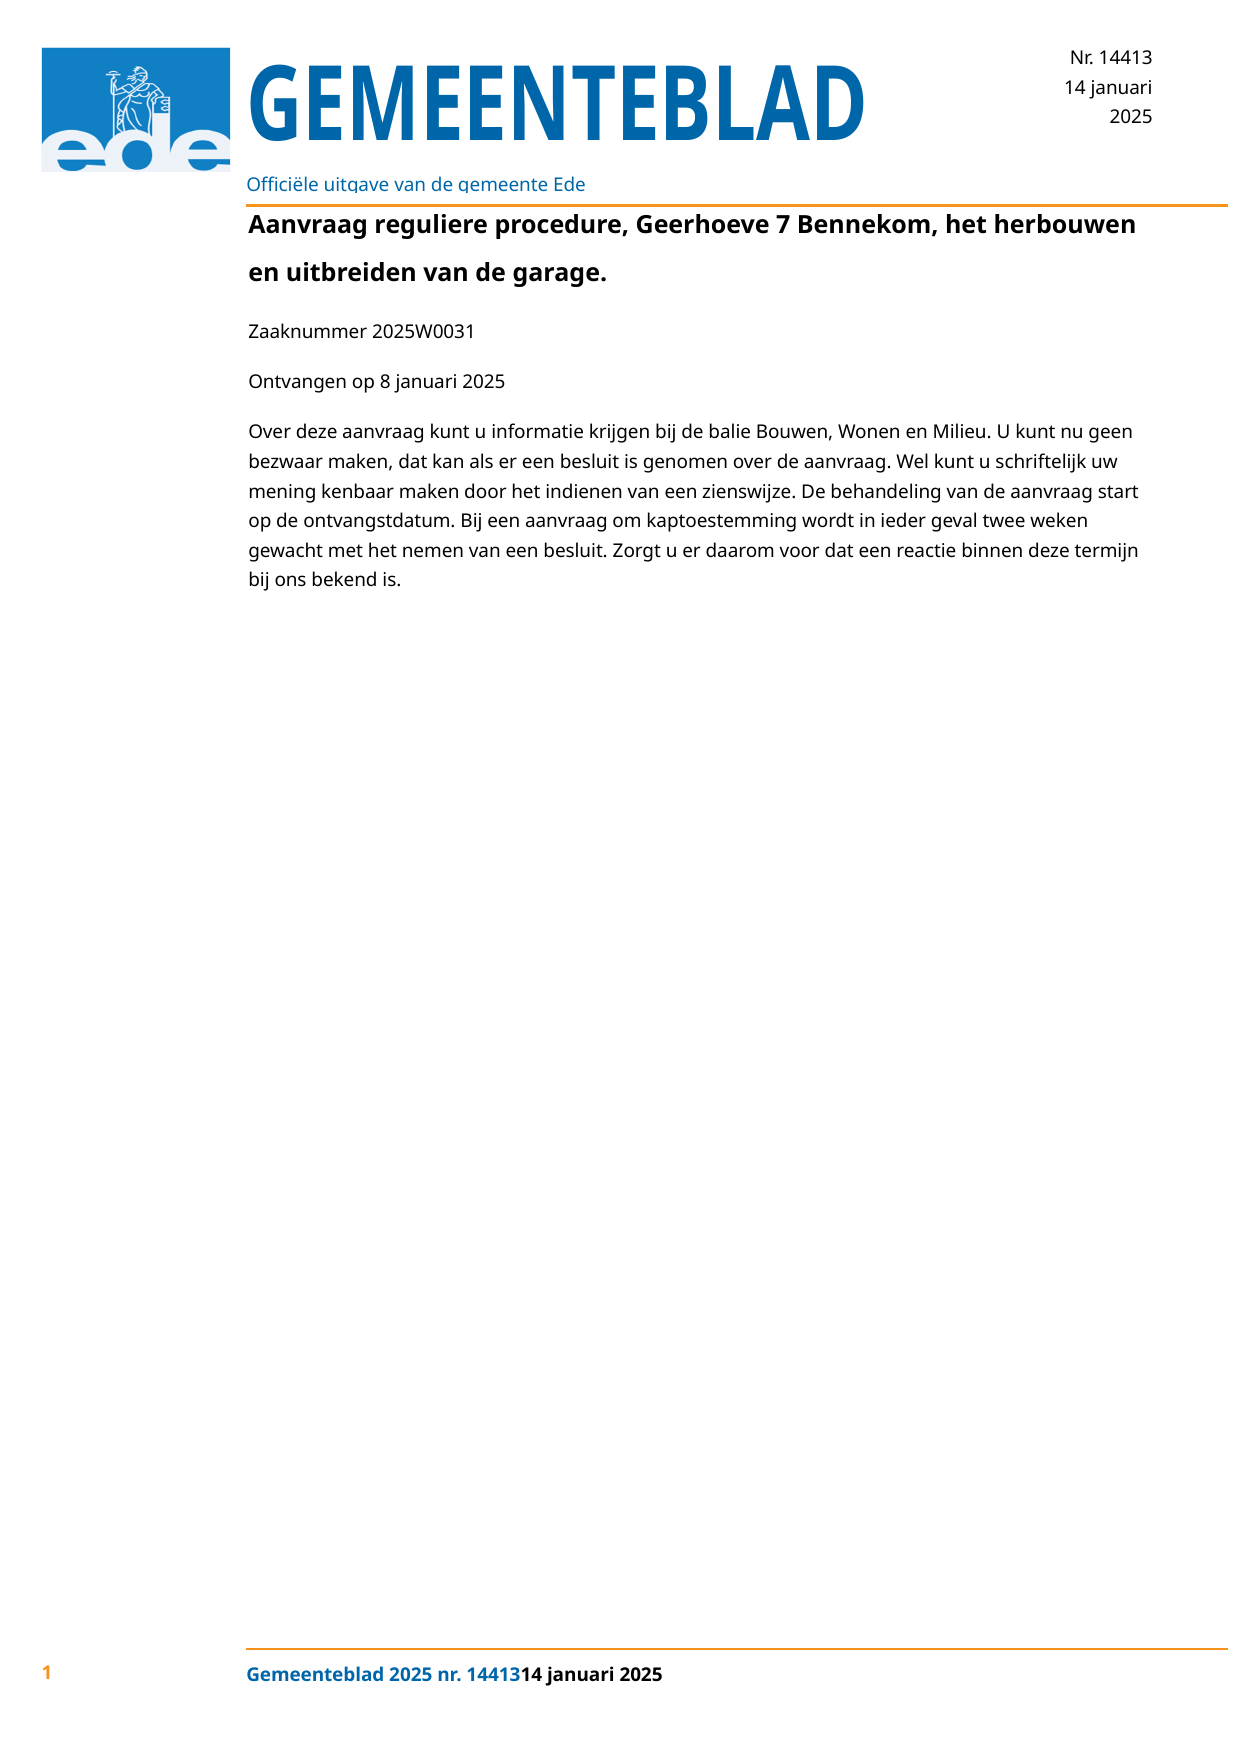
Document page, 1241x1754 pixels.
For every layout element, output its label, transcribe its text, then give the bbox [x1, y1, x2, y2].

text Aanvraag reguliere procedure, Geerhoeve 7 Bennekom, het herbouwen en uitbreiden van de garage. [248, 207, 1152, 288]
text Ontvangen op 8 januari 2025 [248, 368, 1152, 394]
picture [41, 47, 231, 172]
text Over deze aanvraag kunt u informatie krijgen bij de balie Bouwen, Wonen en Milieu. U kunt nu geen bezwaar maken, dat kan als er een besluit is genomen over de aanvraag. Wel kunt u schriftelijk uw mening kenbaar maken door het indienen van een zienswijze. De behandeling van de aanvraag start op de ontvangstdatum. Bij een aanvraag om kaptoestemming wordt in ieder geval twee weken gewacht met het nemen van een besluit. Zorgt u er daarom voor dat een reactie binnen deze termijn bij ons bekend is. [248, 419, 1152, 592]
text Zaaknummer 2025W0031 [248, 318, 1152, 344]
